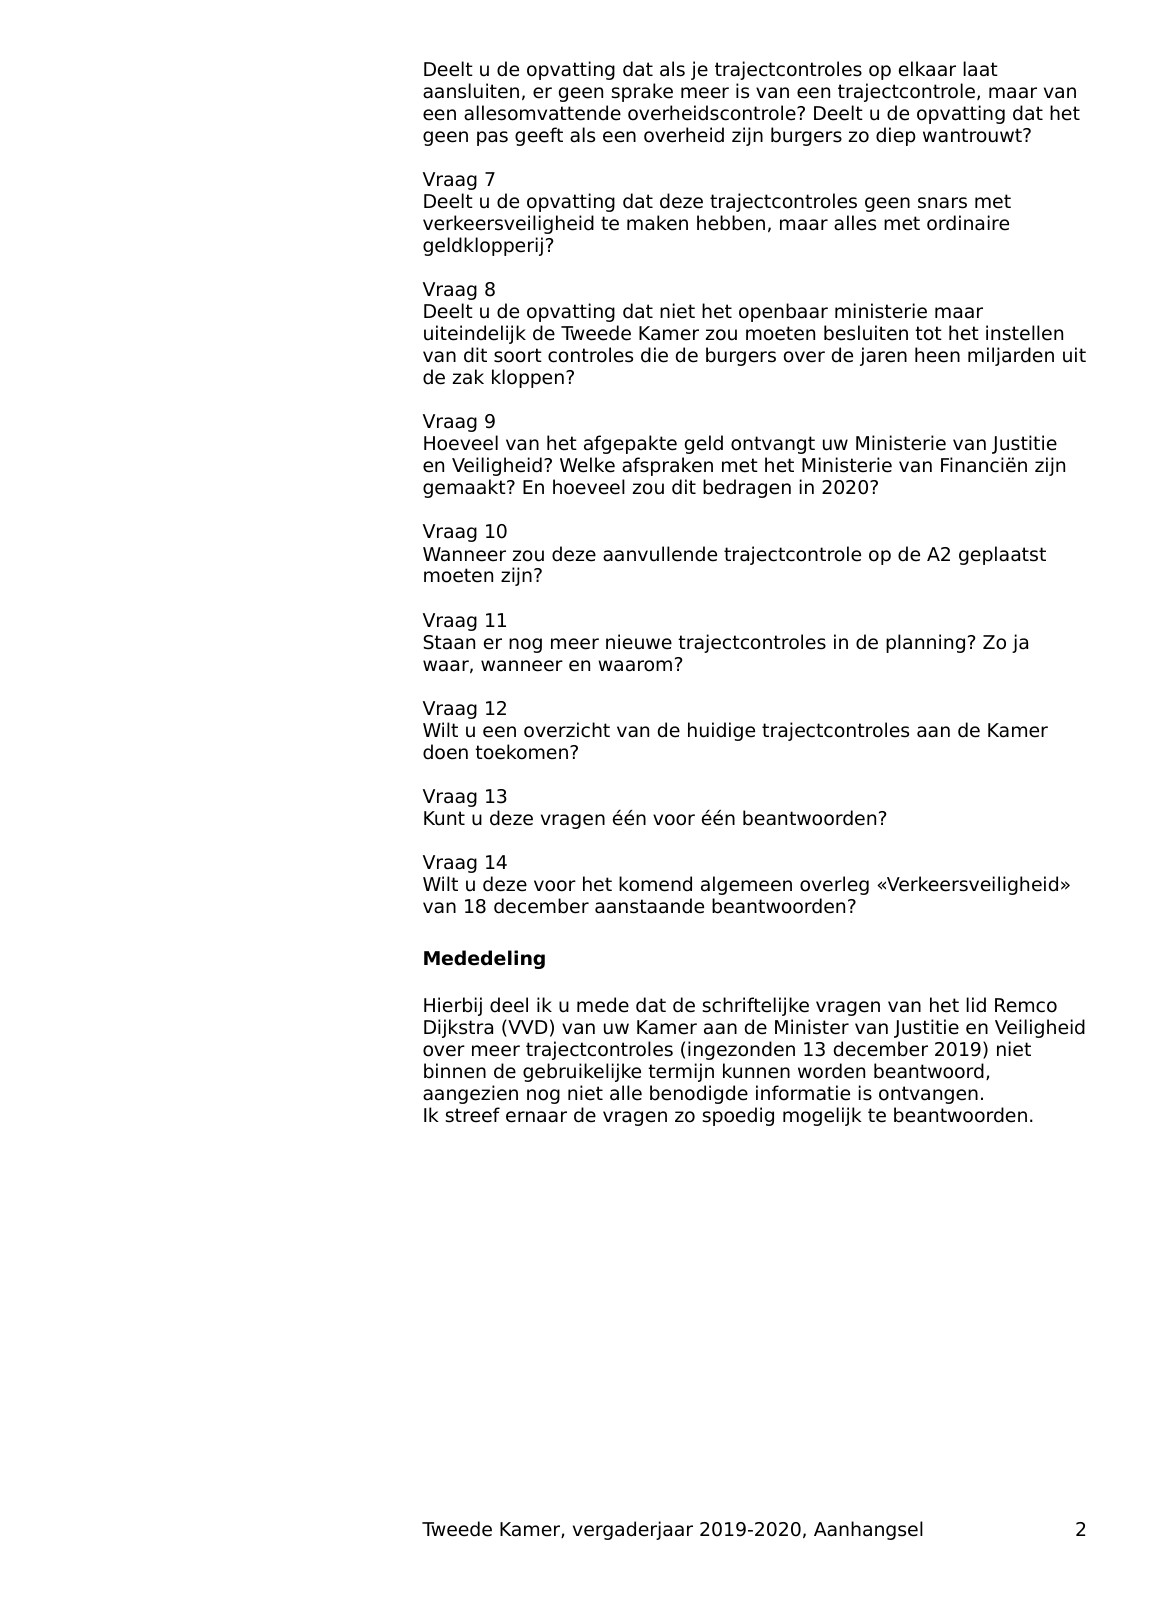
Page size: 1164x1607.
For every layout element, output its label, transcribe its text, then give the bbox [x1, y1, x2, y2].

text Vraag 11 [422, 609, 1087, 632]
text Deelt u de opvatting dat deze trajectcontroles geen snars met verkeersveiligheid te maken hebben, maar alles met ordinaire geldklopperij? [422, 191, 1087, 257]
text Wilt u deze voor het komend algemeen overleg «Verkeersveiligheid» van 18 december aanstaande beantwoorden? [422, 874, 1087, 918]
text Vraag 7 [422, 169, 1087, 191]
text Wanneer zou deze aanvullende trajectcontrole op de A2 geplaatst moeten zijn? [422, 543, 1087, 587]
text Vraag 13 [422, 786, 1087, 808]
text Vraag 8 [422, 279, 1087, 301]
text Vraag 9 [422, 411, 1087, 433]
text Wilt u een overzicht van de huidige trajectcontroles aan de Kamer doen toekomen? [422, 720, 1087, 764]
text Kunt u deze vragen één voor één beantwoorden? [422, 808, 1087, 830]
text Staan er nog meer nieuwe trajectcontroles in de planning? Zo ja waar, wanneer en waarom? [422, 632, 1087, 676]
text Vraag 12 [422, 698, 1087, 720]
text Vraag 14 [422, 852, 1087, 874]
subtitle Mededeling [422, 948, 1087, 970]
text Hierbij deel ik u mede dat de schriftelijke vragen van het lid Remco Dijkstra (VVD) van uw Kamer aan de Minister van Justitie en Veiligheid over meer trajectcontroles (ingezonden 13 december 2019) niet binnen de gebruikelijke termijn kunnen worden beantwoord, aangezien nog niet alle benodigde informatie is ontvangen. [422, 995, 1087, 1105]
text Deelt u de opvatting dat als je trajectcontroles op elkaar laat aansluiten, er geen sprake meer is van een trajectcontrole, maar van een allesomvattende overheidscontrole? Deelt u de opvatting dat het geen pas geeft als een overheid zijn burgers zo diep wantrouwt? [422, 59, 1087, 147]
text Ik streef ernaar de vragen zo spoedig mogelijk te beantwoorden. [422, 1105, 1087, 1127]
text Vraag 10 [422, 521, 1087, 543]
text Deelt u de opvatting dat niet het openbaar ministerie maar uiteindelijk de Tweede Kamer zou moeten besluiten tot het instellen van dit soort controles die de burgers over de jaren heen miljarden uit de zak kloppen? [422, 301, 1087, 389]
text Hoeveel van het afgepakte geld ontvangt uw Ministerie van Justitie en Veiligheid? Welke afspraken met het Ministerie van Financiën zijn gemaakt? En hoeveel zou dit bedragen in 2020? [422, 433, 1087, 499]
